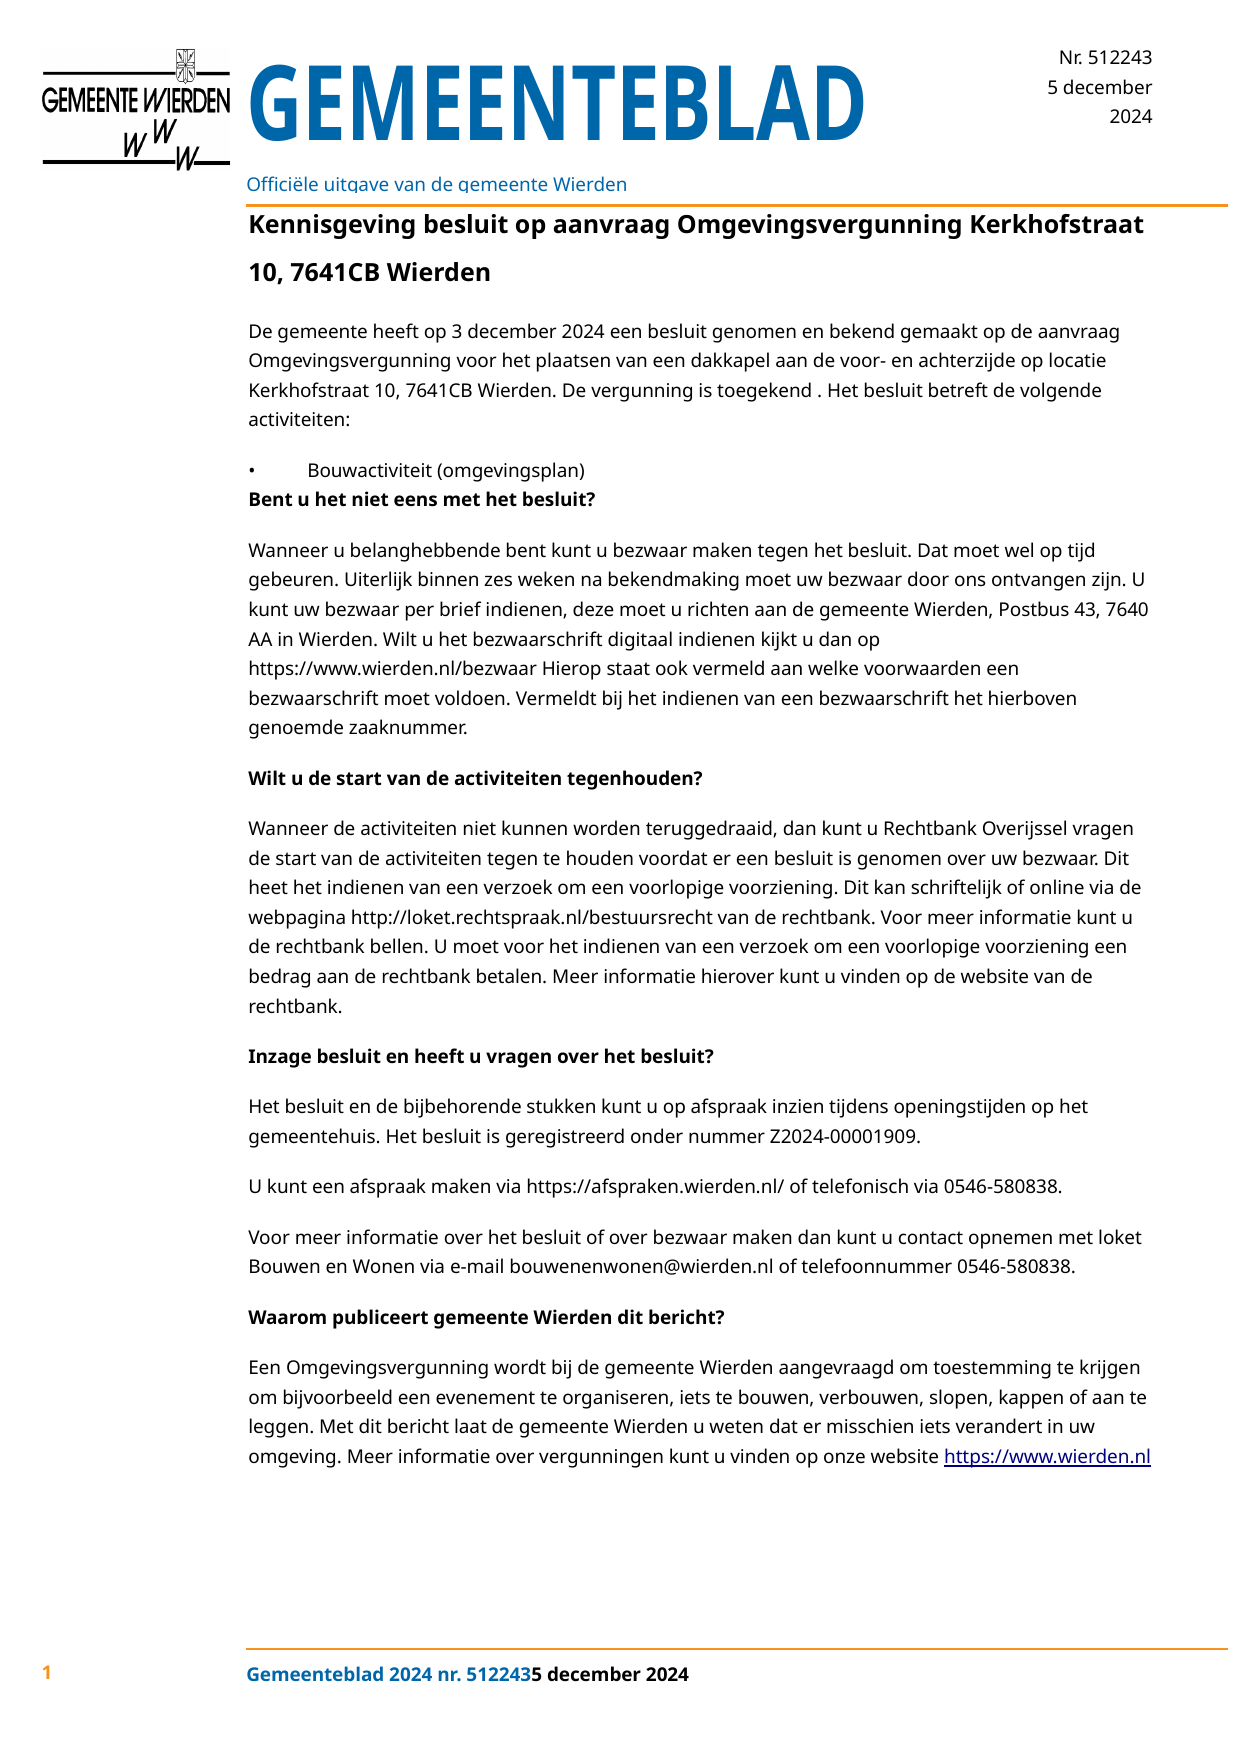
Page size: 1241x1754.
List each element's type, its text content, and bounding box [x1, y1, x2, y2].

text Wanneer u belanghebbende bent kunt u bezwaar maken tegen het besluit. Dat moet wel op tijd gebeuren. Uiterlijk binnen zes weken na bekendmaking moet uw bezwaar door ons ontvangen zijn. U kunt uw bezwaar per brief indienen, deze moet u richten aan de gemeente Wierden, Postbus 43, 7640 AA in Wierden. Wilt u het bezwaarschrift digitaal indienen kijkt u dan op https://www.wierden.nl/bezwaar Hierop staat ook vermeld aan welke voorwaarden een bezwaarschrift moet voldoen. Vermeldt bij het indienen van een bezwaarschrift het hierboven genoemde zaaknummer. [248, 537, 1152, 740]
text Wilt u de start van de activiteiten tegenhouden? [248, 765, 1152, 791]
text Een Omgevingsvergunning wordt bij de gemeente Wierden aangevraagd om toestemming te krijgen om bijvoorbeeld een evenement te organiseren, iets te bouwen, verbouwen, slopen, kappen of aan te leggen. Met dit bericht laat de gemeente Wierden u weten dat er misschien iets verandert in uw omgeving. Meer informatie over vergunningen kunt u vinden op onze website https://www.wierden.nl [248, 1354, 1152, 1469]
text Inzage besluit en heeft u vragen over het besluit? [248, 1043, 1152, 1069]
picture [41, 47, 231, 172]
text Kennisgeving besluit op aanvraag Omgevingsvergunning Kerkhofstraat 10, 7641CB Wierden [248, 207, 1152, 288]
text De gemeente heeft op 3 december 2024 een besluit genomen en bekend gemaakt op de aanvraag Omgevingsvergunning voor het plaatsen van een dakkapel aan de voor- en achterzijde op locatie Kerkhofstraat 10, 7641CB Wierden. De vergunning is toegekend . Het besluit betreft de volgende activiteiten: [248, 318, 1152, 432]
text Voor meer informatie over het besluit of over bezwaar maken dan kunt u contact opnemen met loket Bouwen en Wonen via e-mail bouwenenwonen@wierden.nl of telefoonnummer 0546-580838. [248, 1224, 1152, 1279]
text Wanneer de activiteiten niet kunnen worden teruggedraaid, dan kunt u Rechtbank Overijssel vragen de start van de activiteiten tegen te houden voordat er een besluit is genomen over uw bezwaar. Dit heet het indienen van een verzoek om een voorlopige voorziening. Dit kan schriftelijk of online via de webpagina http://loket.rechtspraak.nl/bestuursrecht van de rechtbank. Voor meer informatie kunt u de rechtbank bellen. U moet voor het indienen van een verzoek om een voorlopige voorziening een bedrag aan de rechtbank betalen. Meer informatie hierover kunt u vinden op de website van de rechtbank. [248, 815, 1152, 1019]
list Bouwactiviteit (omgevingsplan) [248, 457, 1152, 483]
text Het besluit en de bijbehorende stukken kunt u op afspraak inzien tijdens openingstijden op het gemeentehuis. Het besluit is geregistreerd onder nummer Z2024-00001909. [248, 1094, 1152, 1149]
text U kunt een afspraak maken via https://afspraken.wierden.nl/ of telefonisch via 0546-580838. [248, 1174, 1152, 1199]
text Waarom publiceert gemeente Wierden dit bericht? [248, 1304, 1152, 1330]
text Bent u het niet eens met het besluit? [248, 487, 1152, 512]
